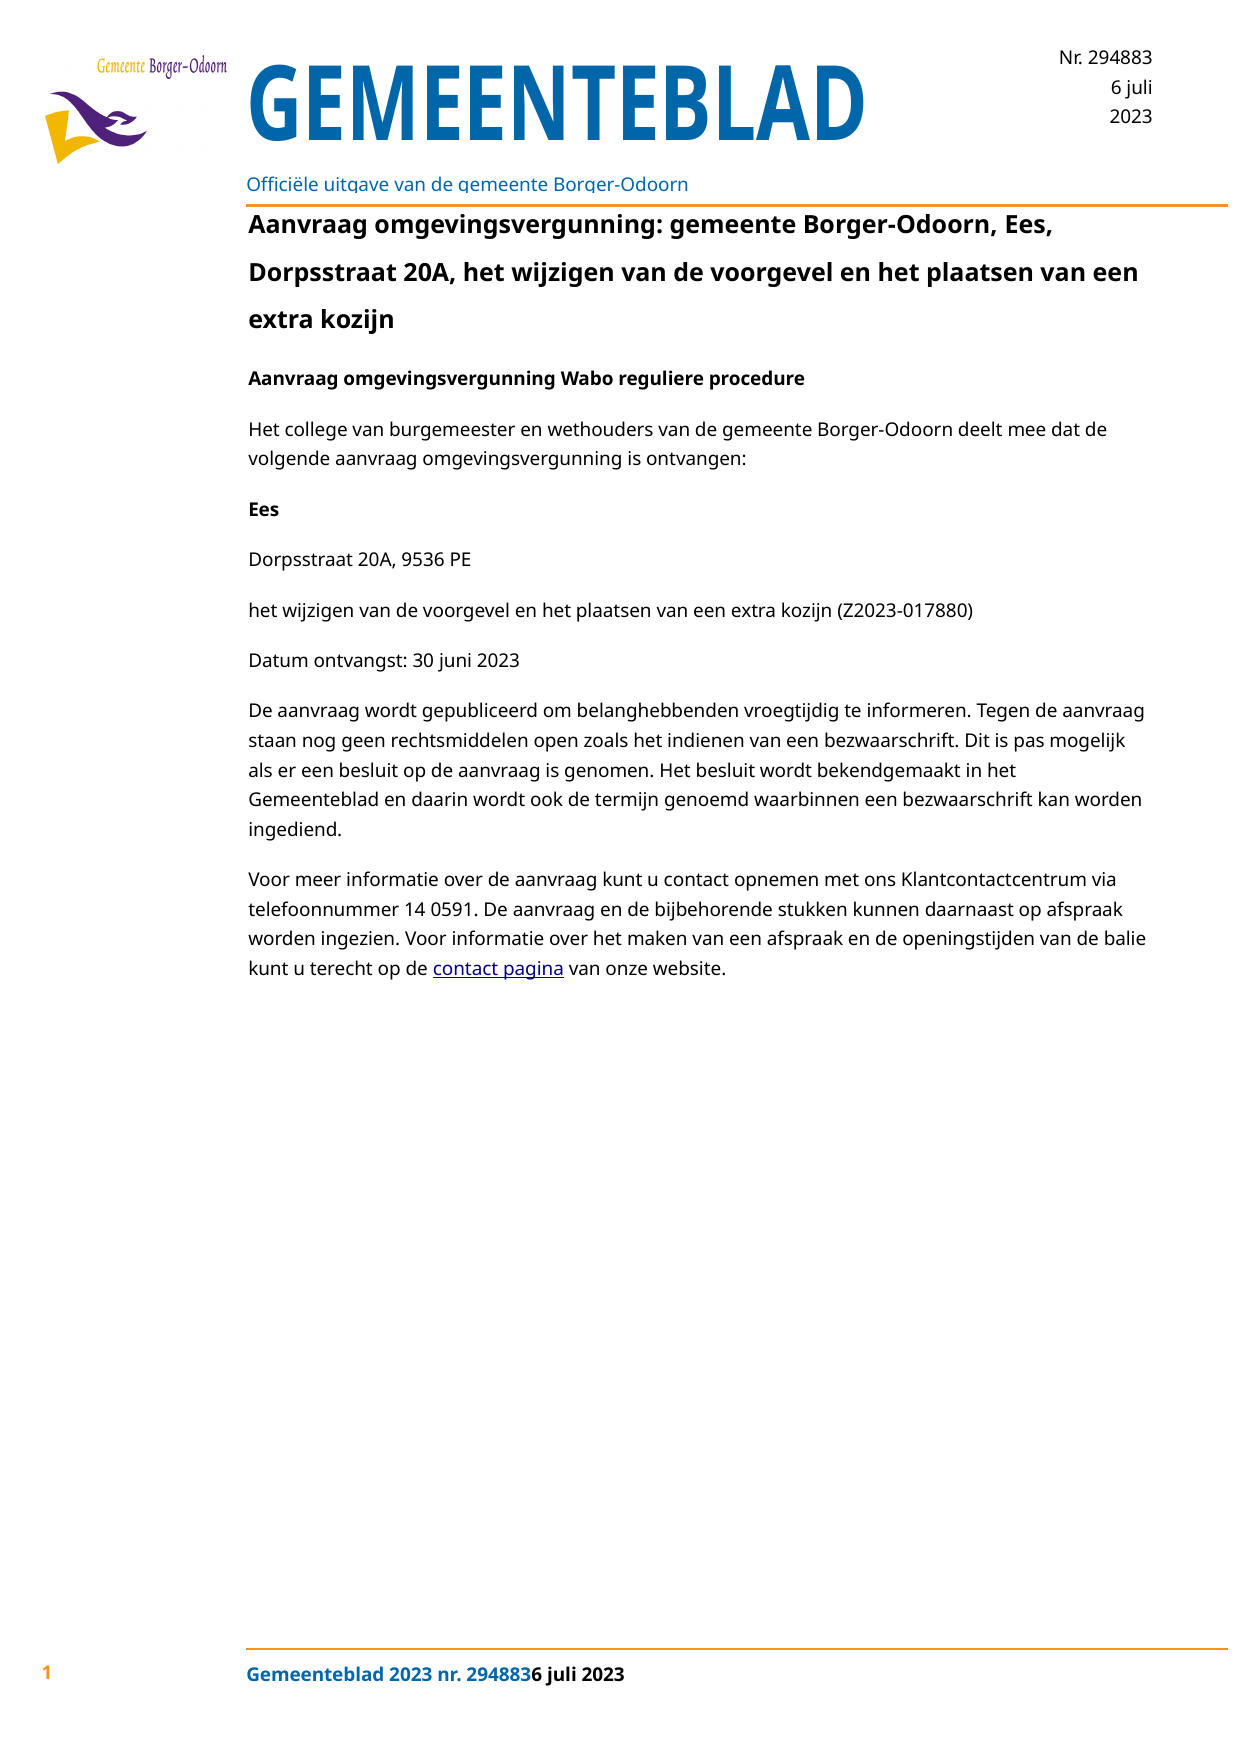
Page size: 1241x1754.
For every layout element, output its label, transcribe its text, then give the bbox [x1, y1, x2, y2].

text het wijzigen van de voorgevel en het plaatsen van een extra kozijn (Z2023-017880) [248, 597, 1152, 622]
text Ees [248, 496, 1152, 522]
text De aanvraag wordt gepubliceerd om belanghebbenden vroegtijdig te informeren. Tegen de aanvraag staan nog geen rechtsmiddelen open zoals het indienen van een bezwaarschrift. Dit is pas mogelijk als er een besluit op de aanvraag is genomen. Het besluit wordt bekendgemaakt in het Gemeenteblad en daarin wordt ook de termijn genoemd waarbinnen een bezwaarschrift kan worden ingediend. [248, 698, 1152, 842]
text Het college van burgemeester en wethouders van de gemeente Borger-Odoorn deelt mee dat de volgende aanvraag omgevingsvergunning is ontvangen: [248, 416, 1152, 471]
text Aanvraag omgevingsvergunning Wabo reguliere procedure [248, 366, 1152, 391]
text Datum ontvangst: 30 juni 2023 [248, 647, 1152, 673]
text Aanvraag omgevingsvergunning: gemeente Borger-Odoorn, Ees, Dorpsstraat 20A, het wijzigen van de voorgevel en het plaatsen van een extra kozijn [248, 207, 1152, 336]
picture [41, 47, 231, 172]
text Dorpsstraat 20A, 9536 PE [248, 546, 1152, 572]
text Voor meer informatie over de aanvraag kunt u contact opnemen met ons Klantcontactcentrum via telefoonnummer 14 0591. De aanvraag en de bijbehorende stukken kunnen daarnaast op afspraak worden ingezien. Voor informatie over het maken van een afspraak en de openingstijden van de balie kunt u terecht op de contact pagina van onze website. [248, 866, 1152, 981]
